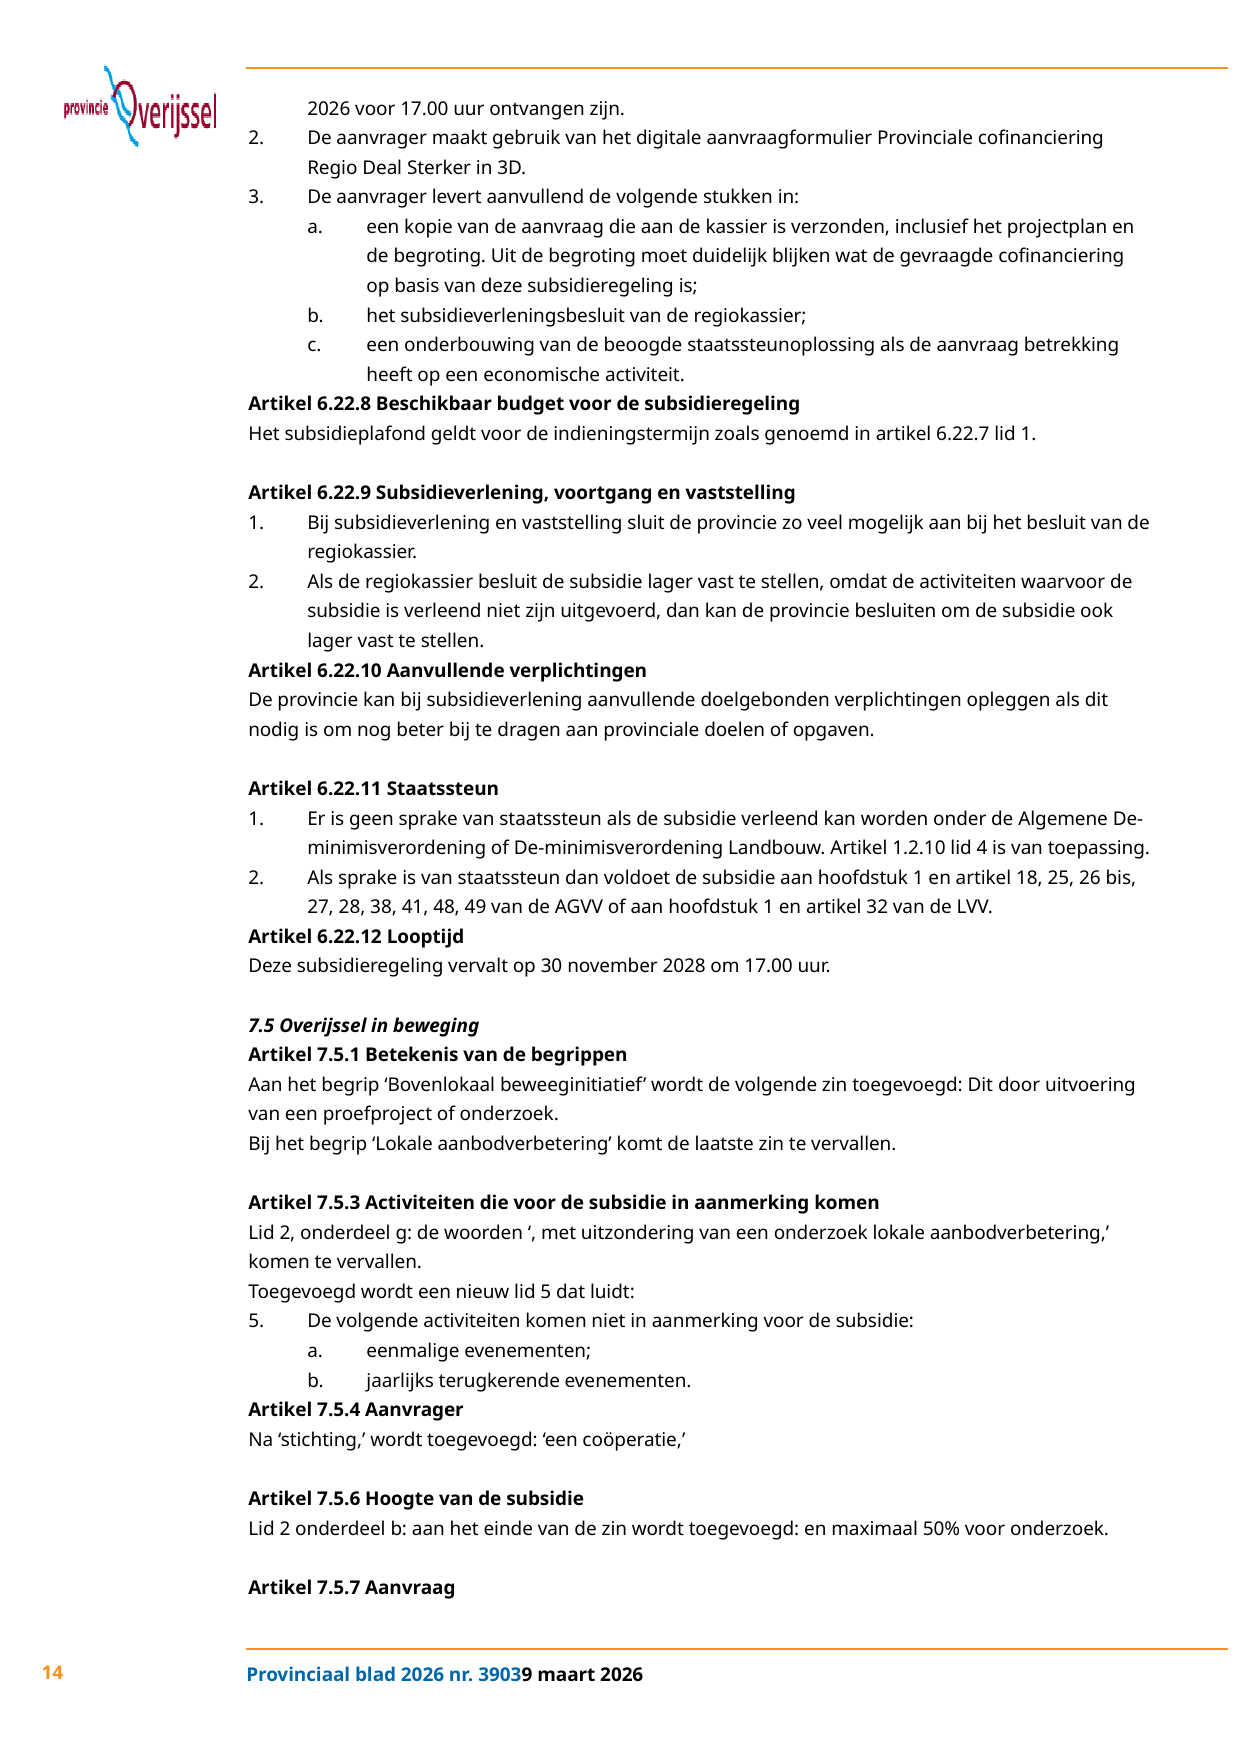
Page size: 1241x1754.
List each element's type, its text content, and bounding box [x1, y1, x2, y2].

text Artikel 7.5.7 Aanvraag [248, 1574, 1152, 1600]
list Er is geen sprake van staatssteun als de subsidie verleend kan worden onder de Algemene De-minimisverordening of De-minimisverordening Landbouw. Artikel 1.2.10 lid 4 is van toepassing. [248, 805, 1152, 860]
text Lid 2 onderdeel b: aan het einde van de zin wordt toegevoegd: en maximaal 50% voor onderzoek. [248, 1515, 1152, 1541]
text Deze subsidieregeling vervalt op 30 november 2028 om 17.00 uur. [248, 953, 1152, 978]
text Artikel 7.5.6 Hoogte van de subsidie [248, 1485, 1152, 1511]
text Lid 2, onderdeel g: de woorden ‘, met uitzondering van een onderzoek lokale aanbodverbetering,’ komen te vervallen. [248, 1219, 1152, 1274]
list 2026 voor 17.00 uur ontvangen zijn. [248, 95, 1152, 121]
text Artikel 7.5.3 Activiteiten die voor de subsidie in aanmerking komen [248, 1189, 1152, 1215]
text Artikel 6.22.9 Subsidieverlening, voortgang en vaststelling [248, 479, 1152, 505]
text Aan het begrip ‘Bovenlokaal beweeginitiatief’ wordt de volgende zin toegevoegd: Dit door uitvoering van een proefproject of onderzoek. [248, 1071, 1152, 1126]
list een kopie van de aanvraag die aan de kassier is verzonden, inclusief het projectplan en de begroting. Uit de begroting moet duidelijk blijken wat de gevraagde cofinanciering op basis van deze subsidieregeling is; [307, 213, 1152, 298]
list De aanvrager maakt gebruik van het digitale aanvraagformulier Provinciale cofinanciering Regio Deal Sterker in 3D. [248, 124, 1152, 180]
list Bij subsidieverlening en vaststelling sluit de provincie zo veel mogelijk aan bij het besluit van de regiokassier. [248, 509, 1152, 564]
text Artikel 6.22.10 Aanvullende verplichtingen [248, 657, 1152, 683]
list De volgende activiteiten komen niet in aanmerking voor de subsidie: [248, 1308, 1152, 1333]
text Bij het begrip ‘Lokale aanbodverbetering’ komt de laatste zin te vervallen. [248, 1130, 1152, 1156]
list jaarlijks terugkerende evenementen. [307, 1367, 1152, 1393]
text De provincie kan bij subsidieverlening aanvullende doelgebonden verplichtingen opleggen als dit nodig is om nog beter bij te dragen aan provinciale doelen of opgaven. [248, 686, 1152, 742]
text Artikel 6.22.11 Staatssteun [248, 775, 1152, 801]
text Het subsidieplafond geldt voor de indieningstermijn zoals genoemd in artikel 6.22.7 lid 1. [248, 420, 1152, 446]
text Artikel 6.22.8 Beschikbaar budget voor de subsidieregeling [248, 391, 1152, 416]
text Artikel 6.22.12 Looptijd [248, 923, 1152, 949]
text Artikel 7.5.1 Betekenis van de begrippen [248, 1041, 1152, 1067]
list Als sprake is van staatssteun dan voldoet de subsidie aan hoofdstuk 1 en artikel 18, 25, 26 bis, 27, 28, 38, 41, 48, 49 van de AGVV of aan hoofdstuk 1 en artikel 32 van de LVV. [248, 864, 1152, 919]
text Na ‘stichting,’ wordt toegevoegd: ‘een coöperatie,’ [248, 1426, 1152, 1452]
text Toegevoegd wordt een nieuw lid 5 dat luidt: [248, 1278, 1152, 1304]
list een onderbouwing van de beoogde staatssteunoplossing als de aanvraag betrekking heeft op een economische activiteit. [307, 331, 1152, 387]
list eenmalige evenementen; [307, 1337, 1152, 1363]
list Als de regiokassier besluit de subsidie lager vast te stellen, omdat de activiteiten waarvoor de subsidie is verleend niet zijn uitgevoerd, dan kan de provincie besluiten om de subsidie ook lager vast te stellen. [248, 568, 1152, 653]
text Artikel 7.5.4 Aanvrager [248, 1396, 1152, 1422]
picture [41, 47, 231, 172]
text 7.5 Overijssel in beweging [248, 1012, 1152, 1038]
list De aanvrager levert aanvullend de volgende stukken in: [248, 183, 1152, 209]
list het subsidieverleningsbesluit van de regiokassier; [307, 302, 1152, 328]
